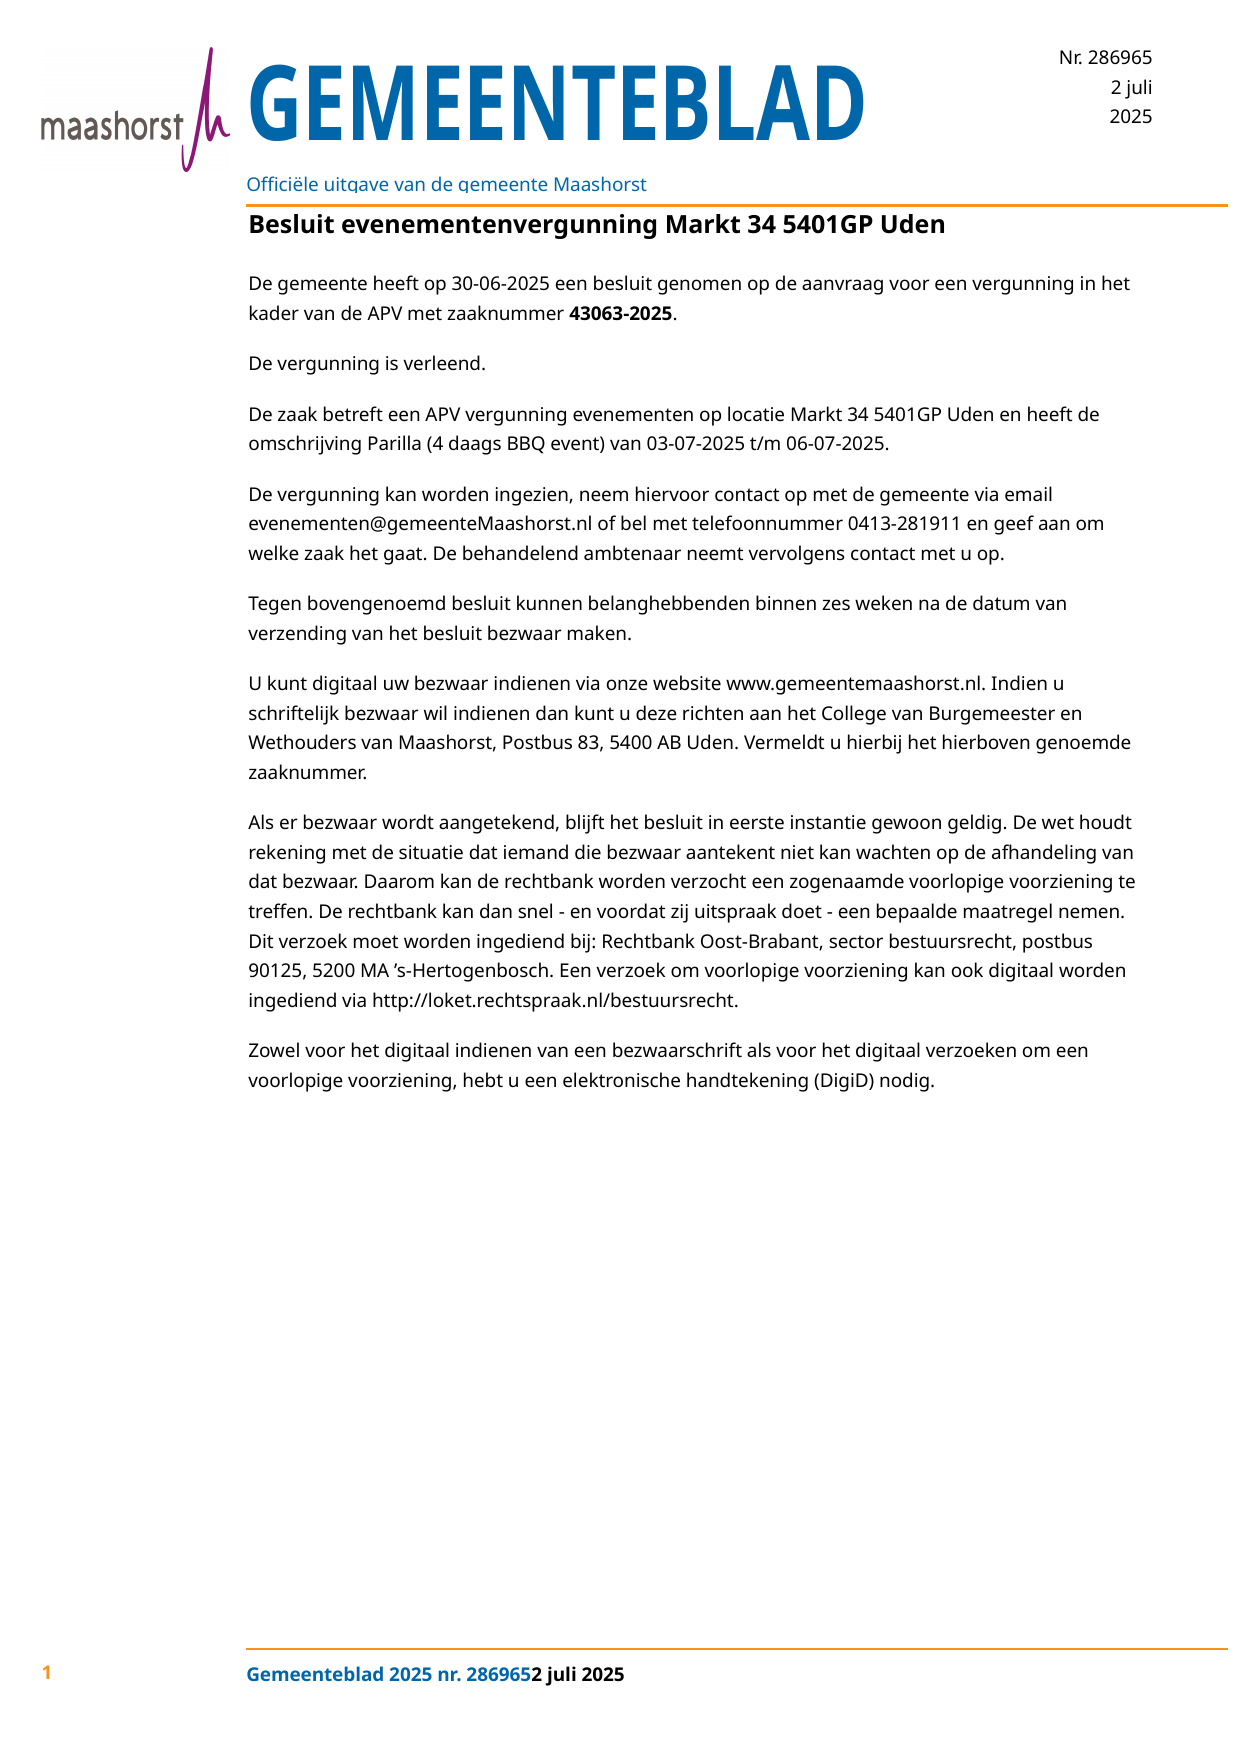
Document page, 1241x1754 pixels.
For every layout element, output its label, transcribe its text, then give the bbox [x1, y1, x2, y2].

text De gemeente heeft op 30-06-2025 een besluit genomen op de aanvraag voor een vergunning in het kader van de APV met zaaknummer 43063-2025. [248, 270, 1152, 326]
text Zowel voor het digitaal indienen van een bezwaarschrift als voor het digitaal verzoeken om een voorlopige voorziening, hebt u een elektronische handtekening (DigiD) nodig. [248, 1037, 1152, 1093]
text De zaak betreft een APV vergunning evenementen op locatie Markt 34 5401GP Uden en heeft de omschrijving Parilla (4 daags BBQ event) van 03-07-2025 t/m 06-07-2025. [248, 401, 1152, 456]
text De vergunning kan worden ingezien, neem hiervoor contact op met de gemeente via email evenementen@gemeenteMaashorst.nl of bel met telefoonnummer 0413-281911 en geef aan om welke zaak het gaat. De behandelend ambtenaar neemt vervolgens contact met u op. [248, 481, 1152, 566]
text Als er bezwaar wordt aangetekend, blijft het besluit in eerste instantie gewoon geldig. De wet houdt rekening met de situatie dat iemand die bezwaar aantekent niet kan wachten op de afhandeling van dat bezwaar. Daarom kan de rechtbank worden verzocht een zogenaamde voorlopige voorziening te treffen. De rechtbank kan dan snel - en voordat zij uitspraak doet - een bepaalde maatregel nemen. Dit verzoek moet worden ingediend bij: Rechtbank Oost-Brabant, sector bestuursrecht, postbus 90125, 5200 MA ’s-Hertogenbosch. Een verzoek om voorlopige voorziening kan ook digitaal worden ingediend via http://loket.rechtspraak.nl/bestuursrecht. [248, 809, 1152, 1013]
text De vergunning is verleend. [248, 350, 1152, 376]
text Tegen bovengenoemd besluit kunnen belanghebbenden binnen zes weken na de datum van verzending van het besluit bezwaar maken. [248, 590, 1152, 646]
picture [41, 47, 231, 172]
text Besluit evenementenvergunning Markt 34 5401GP Uden [248, 207, 1152, 241]
text U kunt digitaal uw bezwaar indienen via onze website www.gemeentemaashorst.nl. Indien u schriftelijk bezwaar wil indienen dan kunt u deze richten aan het College van Burgemeester en Wethouders van Maashorst, Postbus 83, 5400 AB Uden. Vermeldt u hierbij het hierboven genoemde zaaknummer. [248, 670, 1152, 785]
